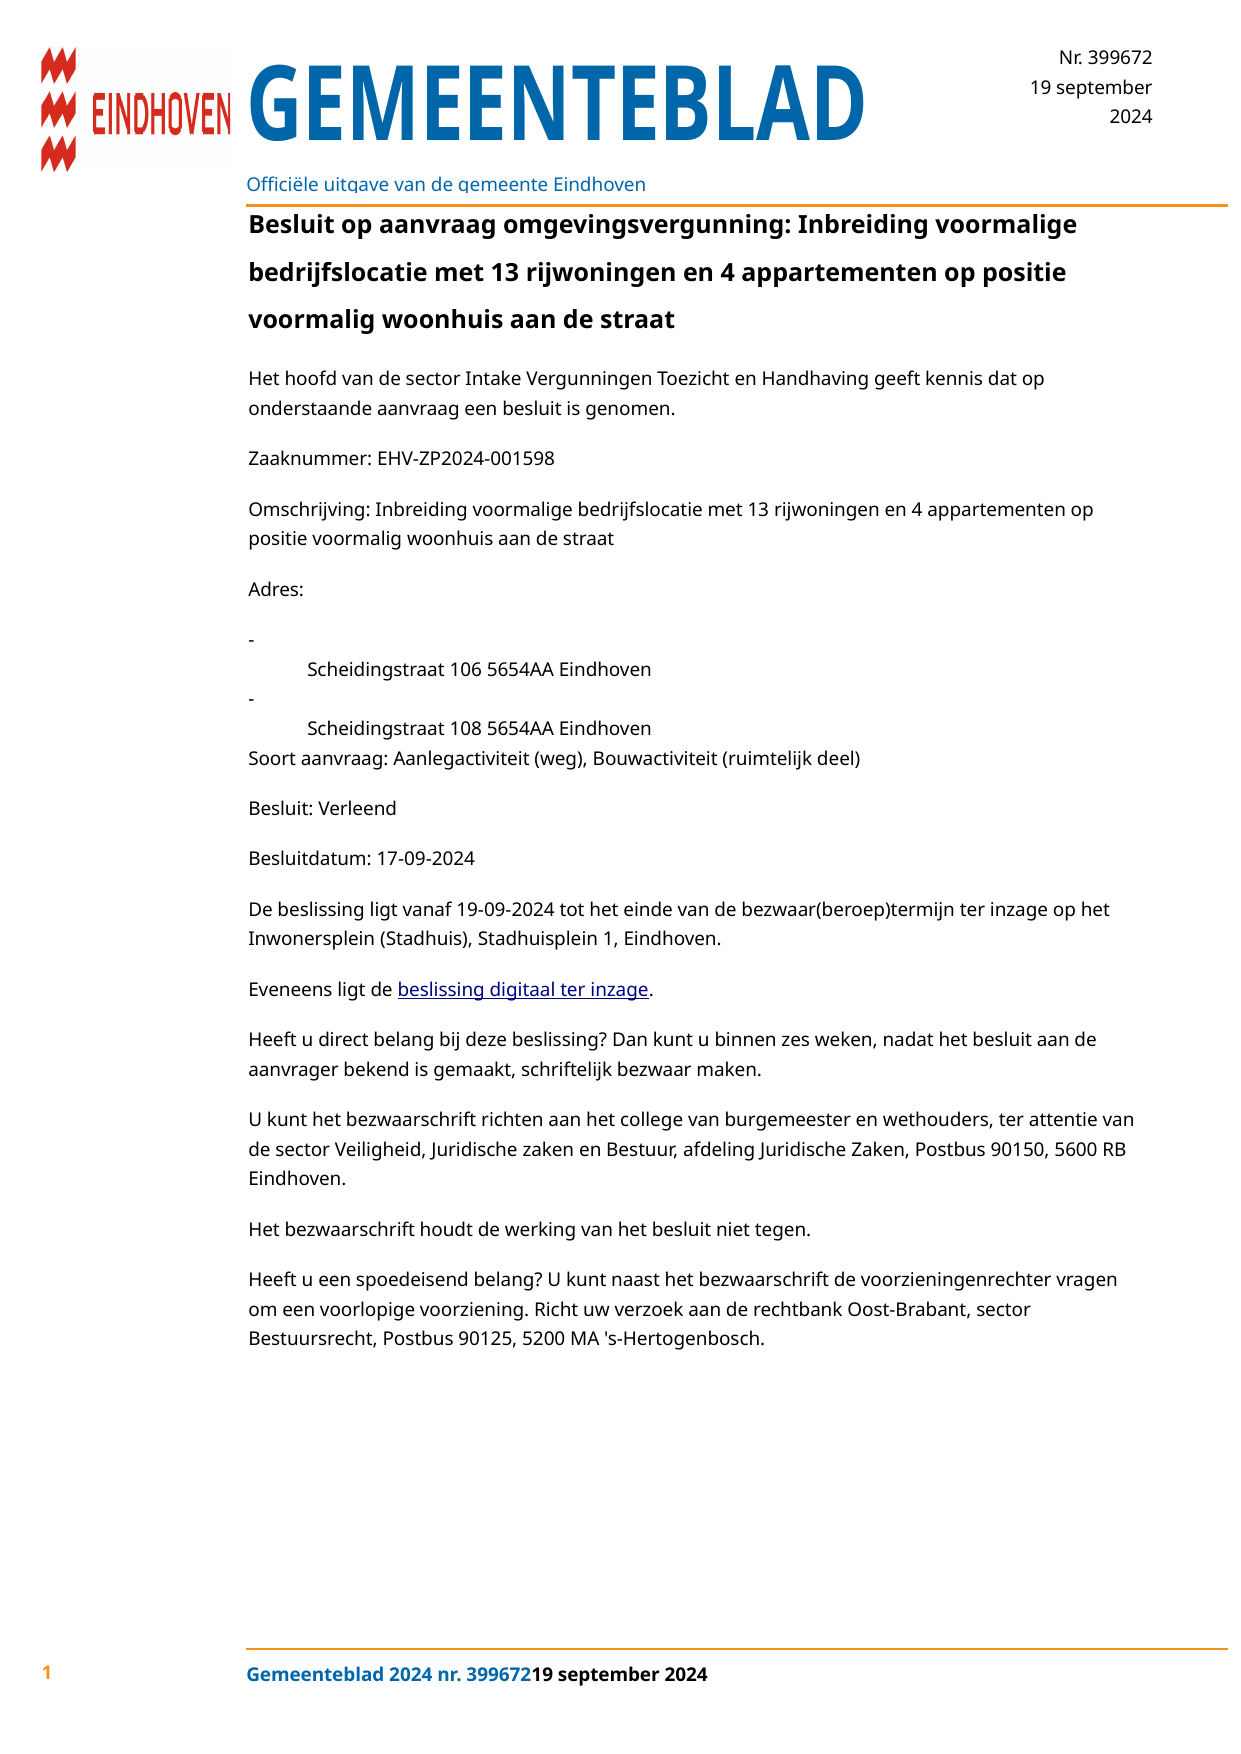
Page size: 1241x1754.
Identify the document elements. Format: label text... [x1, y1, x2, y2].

text Het hoofd van de sector Intake Vergunningen Toezicht en Handhaving geeft kennis dat op onderstaande aanvraag een besluit is genomen. [248, 366, 1152, 421]
text Soort aanvraag: Aanlegactiviteit (weg), Bouwactiviteit (ruimtelijk deel) [248, 745, 1152, 770]
list Scheidingstraat 108 5654AA Eindhoven [248, 715, 1152, 741]
text Adres: [248, 576, 1152, 602]
text Heeft u direct belang bij deze beslissing? Dan kunt u binnen zes weken, nadat het besluit aan de aanvrager bekend is gemaakt, schriftelijk bezwaar maken. [248, 1026, 1152, 1082]
text Omschrijving: Inbreiding voormalige bedrijfslocatie met 13 rijwoningen en 4 appartementen op positie voormalig woonhuis aan de straat [248, 496, 1152, 551]
text Heeft u een spoedeisend belang? U kunt naast het bezwaarschrift de voorzieningenrechter vragen om een voorlopige voorziening. Richt uw verzoek aan de rechtbank Oost-Brabant, sector Bestuursrecht, Postbus 90125, 5200 MA 's-Hertogenbosch. [248, 1266, 1152, 1351]
text Zaaknummer: EHV-ZP2024-001598 [248, 446, 1152, 471]
picture [41, 47, 231, 172]
text Het bezwaarschrift houdt de werking van het besluit niet tegen. [248, 1216, 1152, 1242]
text Eveneens ligt de beslissing digitaal ter inzage. [248, 976, 1152, 1002]
text U kunt het bezwaarschrift richten aan het college van burgemeester en wethouders, ter attentie van de sector Veiligheid, Juridische zaken en Bestuur, afdeling Juridische Zaken, Postbus 90150, 5600 RB Eindhoven. [248, 1106, 1152, 1191]
text Besluit op aanvraag omgevingsvergunning: Inbreiding voormalige bedrijfslocatie met 13 rijwoningen en 4 appartementen op positie voormalig woonhuis aan de straat [248, 207, 1152, 336]
text Besluitdatum: 17-09-2024 [248, 846, 1152, 871]
text De beslissing ligt vanaf 19-09-2024 tot het einde van de bezwaar(beroep)termijn ter inzage op het Inwonersplein (Stadhuis), Stadhuisplein 1, Eindhoven. [248, 896, 1152, 951]
list Scheidingstraat 106 5654AA Eindhoven [248, 656, 1152, 682]
text Besluit: Verleend [248, 795, 1152, 821]
